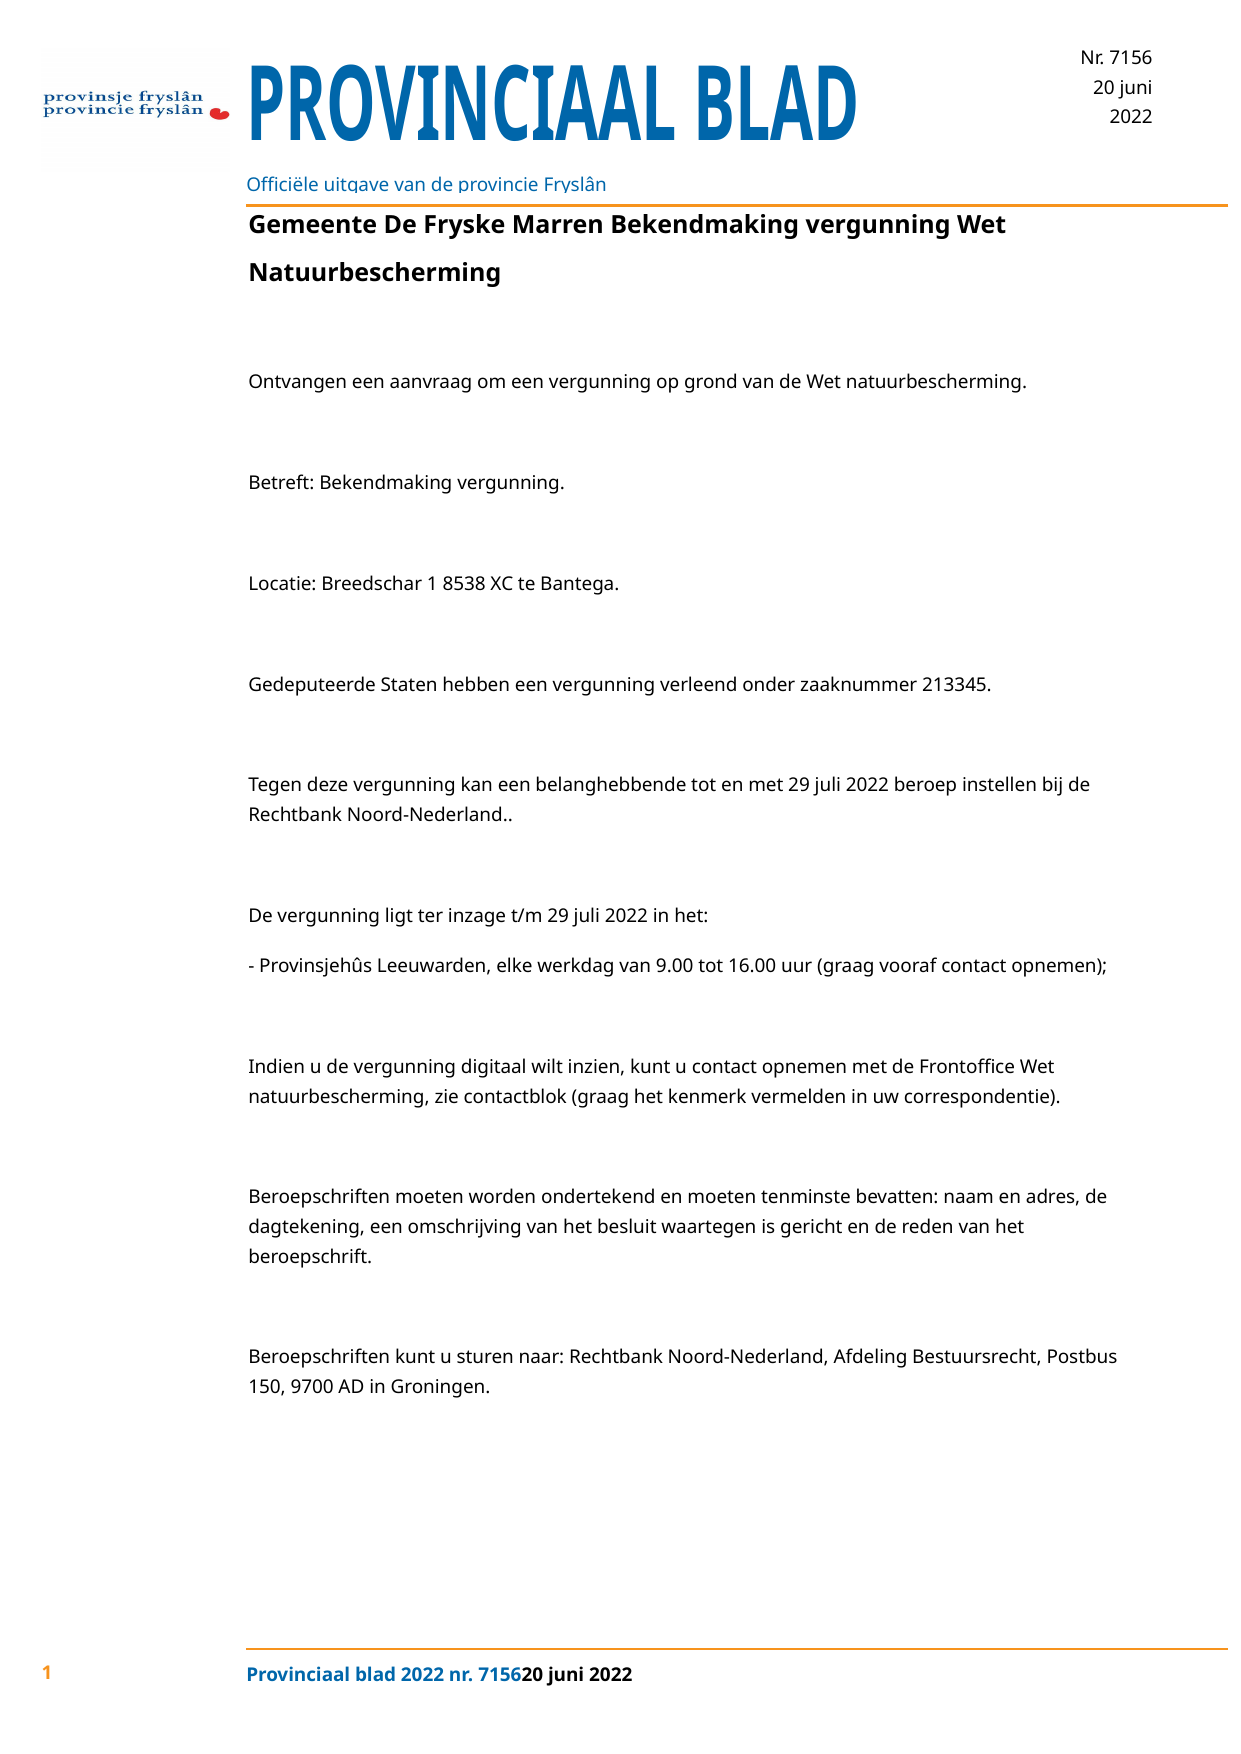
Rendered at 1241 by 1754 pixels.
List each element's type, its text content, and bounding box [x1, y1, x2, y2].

text Beroepschriften kunt u sturen naar: Rechtbank Noord-Nederland, Afdeling Bestuursrecht, Postbus 150, 9700 AD in Groningen. [248, 1344, 1152, 1399]
text Locatie: Breedschar 1 8538 XC te Bantega. [248, 570, 1152, 596]
text Betreft: Bekendmaking vergunning. [248, 469, 1152, 495]
text Beroepschriften moeten worden ondertekend en moeten tenminste bevatten: naam en adres, de dagtekening, een omschrijving van het besluit waartegen is gericht en de reden van het beroepschrift. [248, 1184, 1152, 1269]
text De vergunning ligt ter inzage t/m 29 juli 2022 in het: [248, 902, 1152, 928]
text Gedeputeerde Staten hebben een vergunning verleend onder zaaknummer 213345. [248, 671, 1152, 697]
text - Provinsjehûs Leeuwarden, elke werkdag van 9.00 tot 16.00 uur (graag vooraf contact opnemen); [248, 952, 1152, 978]
picture [41, 47, 231, 172]
text Gemeente De Fryske Marren Bekendmaking vergunning Wet Natuurbescherming [248, 207, 1152, 288]
text Tegen deze vergunning kan een belanghebbende tot en met 29 juli 2022 beroep instellen bij de Rechtbank Noord-Nederland.. [248, 772, 1152, 827]
text Ontvangen een aanvraag om een vergunning op grond van de Wet natuurbescherming. [248, 368, 1152, 394]
text Indien u de vergunning digitaal wilt inzien, kunt u contact opnemen met de Frontoffice Wet natuurbescherming, zie contactblok (graag het kenmerk vermelden in uw correspondentie). [248, 1053, 1152, 1109]
